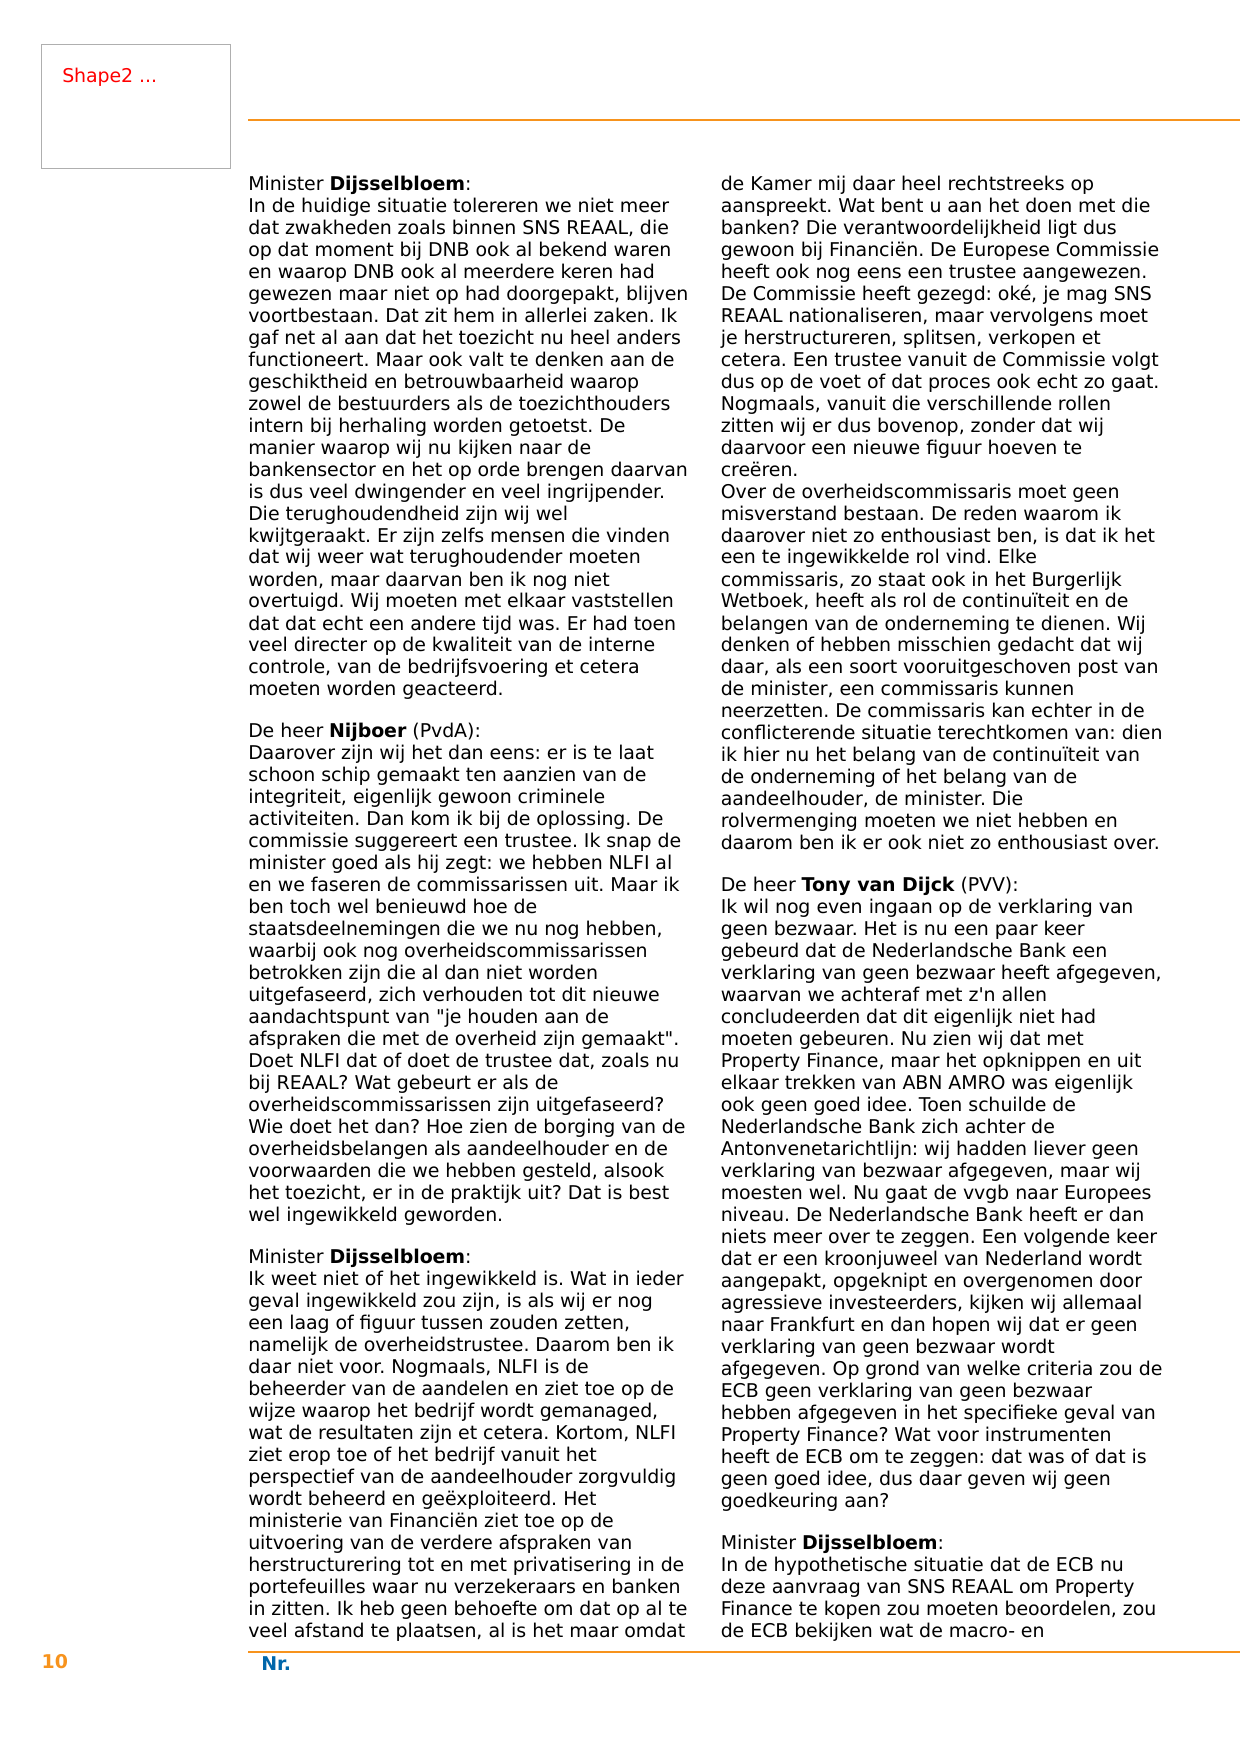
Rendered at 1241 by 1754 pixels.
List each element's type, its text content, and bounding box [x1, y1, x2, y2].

text Ik weet niet of het ingewikkeld is. Wat in ieder geval ingewikkeld zou zijn, is als wij er nog een laag of figuur tussen zouden zetten, namelijk de overheidstrustee. Daarom ben ik daar niet voor. Nogmaals, NLFI is de beheerder van de aandelen en ziet toe op de wijze waarop het bedrijf wordt gemanaged, wat de resultaten zijn et cetera. Kortom, NLFI ziet erop toe of het bedrijf vanuit het perspectief van de aandeelhouder zorgvuldig wordt beheerd en geëxploiteerd. Het ministerie van Financiën ziet toe op de uitvoering van de verdere afspraken van herstructurering tot en met privatisering in de portefeuilles waar nu verzekeraars en banken in zitten. Ik heb geen behoefte om dat op al te veel afstand te plaatsen, al is het maar omdat [248, 1268, 691, 1641]
text Minister Dijsselbloem: [248, 1246, 691, 1268]
text Minister Dijsselbloem: [248, 173, 691, 195]
text Ik wil nog even ingaan op de verklaring van geen bezwaar. Het is nu een paar keer gebeurd dat de Nederlandsche Bank een verklaring van geen bezwaar heeft afgegeven, waarvan we achteraf met z'n allen concludeerden dat dit eigenlijk niet had moeten gebeuren. Nu zien wij dat met Property Finance, maar het opknippen en uit elkaar trekken van ABN AMRO was eigenlijk ook geen goed idee. Toen schuilde de Nederlandsche Bank zich achter de Antonvenetarichtlijn: wij hadden liever geen verklaring van bezwaar afgegeven, maar wij moesten wel. Nu gaat de vvgb naar Europees niveau. De Nederlandsche Bank heeft er dan niets meer over te zeggen. Een volgende keer dat er een kroonjuweel van Nederland wordt aangepakt, opgeknipt en overgenomen door agressieve investeerders, kijken wij allemaal naar Frankfurt en dan hopen wij dat er geen verklaring van geen bezwaar wordt afgegeven. Op grond van welke criteria zou de ECB geen verklaring van geen bezwaar hebben afgegeven in het specifieke geval van Property Finance? Wat voor instrumenten heeft de ECB om te zeggen: dat was of dat is geen goed idee, dus daar geven wij geen goedkeuring aan? [721, 896, 1163, 1512]
text Daarover zijn wij het dan eens: er is te laat schoon schip gemaakt ten aanzien van de integriteit, eigenlijk gewoon criminele activiteiten. Dan kom ik bij de oplossing. De commissie suggereert een trustee. Ik snap de minister goed als hij zegt: we hebben NLFI al en we faseren de commissarissen uit. Maar ik ben toch wel benieuwd hoe de staatsdeelnemingen die we nu nog hebben, waarbij ook nog overheidscommissarissen betrokken zijn die al dan niet worden uitgefaseerd, zich verhouden tot dit nieuwe aandachtspunt van "je houden aan de afspraken die met de overheid zijn gemaakt". Doet NLFI dat of doet de trustee dat, zoals nu bij REAAL? Wat gebeurt er als de overheidscommissarissen zijn uitgefaseerd? Wie doet het dan? Hoe zien de borging van de overheidsbelangen als aandeelhouder en de voorwaarden die we hebben gesteld, alsook het toezicht, er in de praktijk uit? Dat is best wel ingewikkeld geworden. [248, 742, 691, 1226]
text In de hypothetische situatie dat de ECB nu deze aanvraag van SNS REAAL om Property Finance te kopen zou moeten beoordelen, zou de ECB bekijken wat de macro- en [721, 1553, 1163, 1641]
text De heer Tony van Dijck (PVV): [721, 874, 1163, 896]
text Minister Dijsselbloem: [721, 1532, 1163, 1553]
text De heer Nijboer (PvdA): [248, 720, 691, 742]
text Over de overheidscommissaris moet geen misverstand bestaan. De reden waarom ik daarover niet zo enthousiast ben, is dat ik het een te ingewikkelde rol vind. Elke commissaris, zo staat ook in het Burgerlijk Wetboek, heeft als rol de continuïteit en de belangen van de onderneming te dienen. Wij denken of hebben misschien gedacht dat wij daar, als een soort vooruitgeschoven post van de minister, een commissaris kunnen neerzetten. De commissaris kan echter in de conflicterende situatie terechtkomen van: dien ik hier nu het belang van de continuïteit van de onderneming of het belang van de aandeelhouder, de minister. Die rolvermenging moeten we niet hebben en daarom ben ik er ook niet zo enthousiast over. [721, 481, 1163, 854]
text de Kamer mij daar heel rechtstreeks op aanspreekt. Wat bent u aan het doen met die banken? Die verantwoordelijkheid ligt dus gewoon bij Financiën. De Europese Commissie heeft ook nog eens een trustee aangewezen. De Commissie heeft gezegd: oké, je mag SNS REAAL nationaliseren, maar vervolgens moet je herstructureren, splitsen, verkopen et cetera. Een trustee vanuit de Commissie volgt dus op de voet of dat proces ook echt zo gaat. Nogmaals, vanuit die verschillende rollen zitten wij er dus bovenop, zonder dat wij daarvoor een nieuwe figuur hoeven te creëren. [721, 173, 1163, 481]
text In de huidige situatie tolereren we niet meer dat zwakheden zoals binnen SNS REAAL, die op dat moment bij DNB ook al bekend waren en waarop DNB ook al meerdere keren had gewezen maar niet op had doorgepakt, blijven voortbestaan. Dat zit hem in allerlei zaken. Ik gaf net al aan dat het toezicht nu heel anders functioneert. Maar ook valt te denken aan de geschiktheid en betrouwbaarheid waarop zowel de bestuurders als de toezichthouders intern bij herhaling worden getoetst. De manier waarop wij nu kijken naar de bankensector en het op orde brengen daarvan is dus veel dwingender en veel ingrijpender. Die terughoudendheid zijn wij wel kwijtgeraakt. Er zijn zelfs mensen die vinden dat wij weer wat terughoudender moeten worden, maar daarvan ben ik nog niet overtuigd. Wij moeten met elkaar vaststellen dat dat echt een andere tijd was. Er had toen veel directer op de kwaliteit van de interne controle, van de bedrijfsvoering et cetera moeten worden geacteerd. [248, 195, 691, 700]
